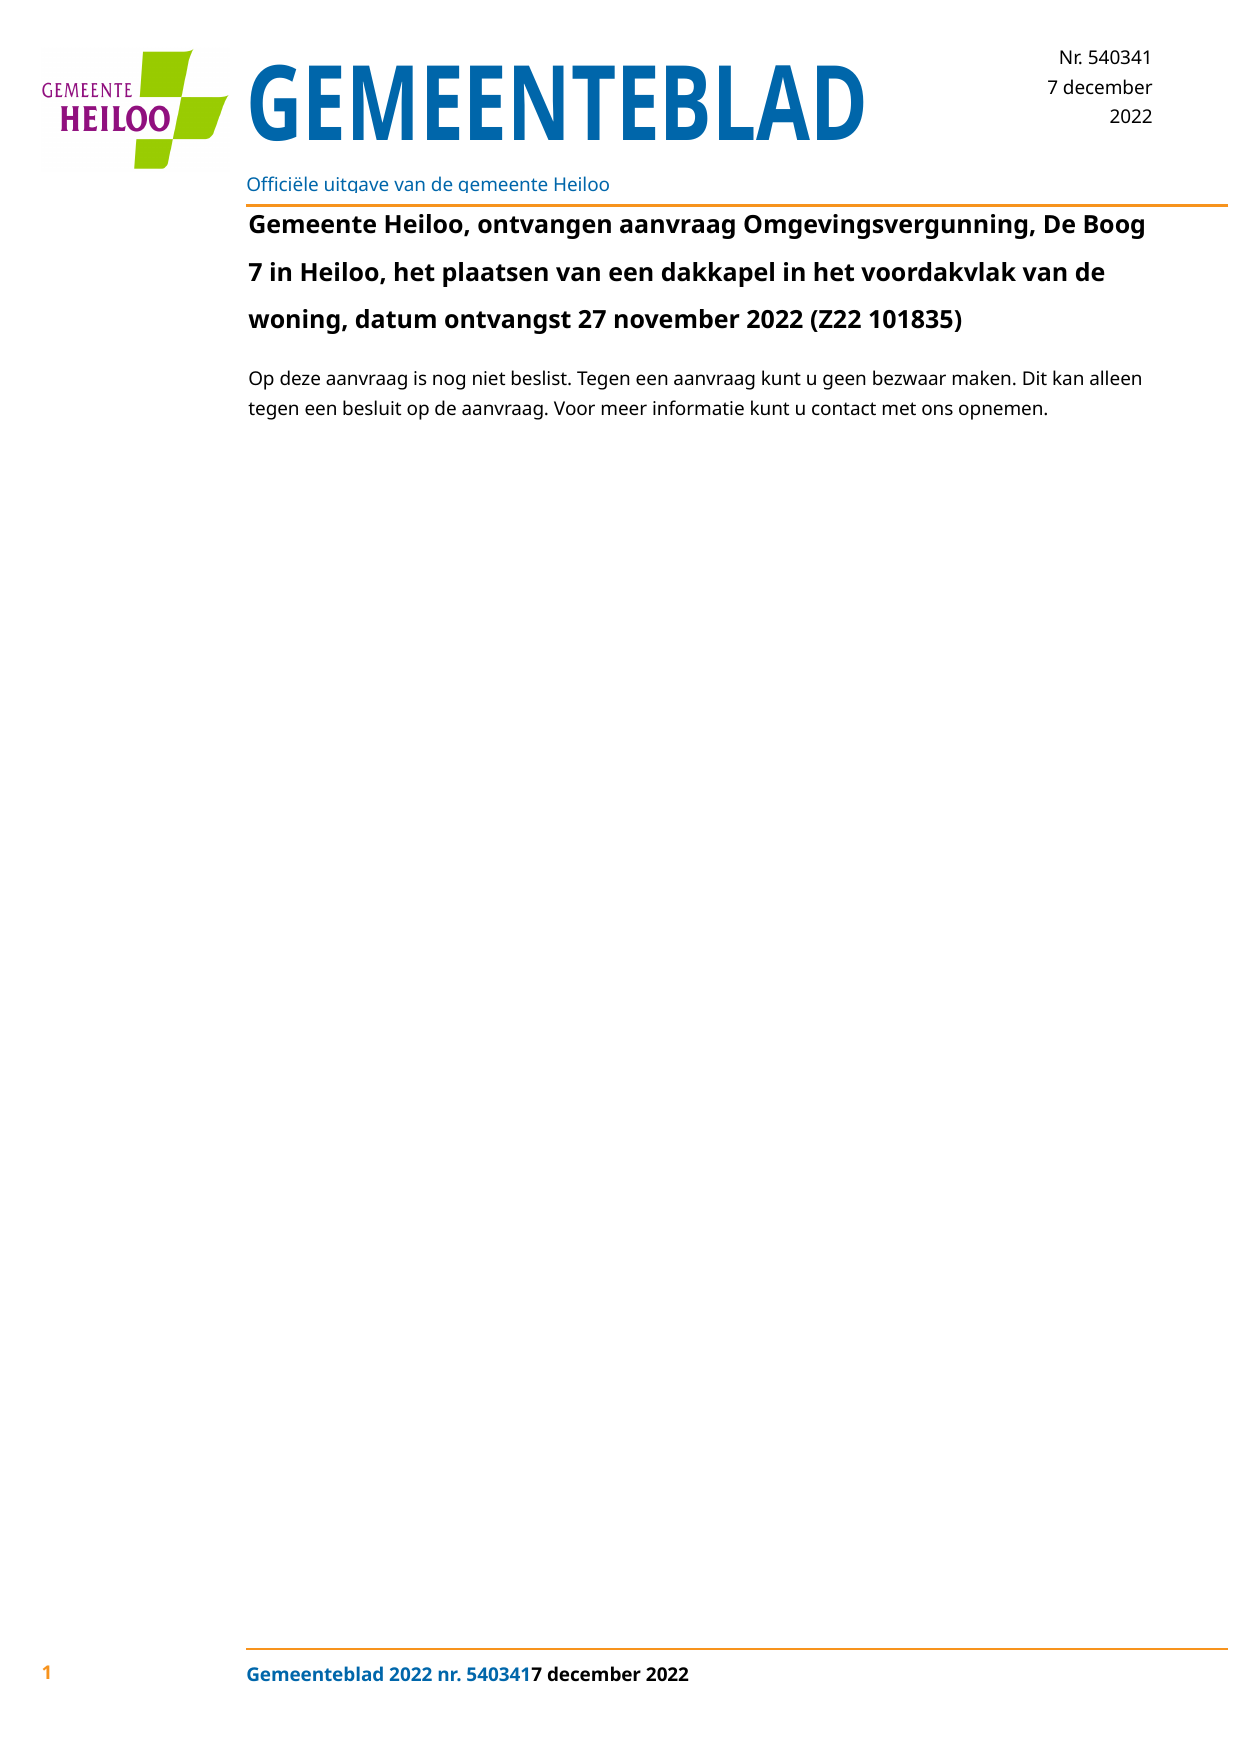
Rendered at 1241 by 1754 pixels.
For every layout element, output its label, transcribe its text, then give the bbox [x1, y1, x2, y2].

text Gemeente Heiloo, ontvangen aanvraag Omgevingsvergunning, De Boog 7 in Heiloo, het plaatsen van een dakkapel in het voordakvlak van de woning, datum ontvangst 27 november 2022 (Z22 101835) [248, 207, 1152, 336]
text Op deze aanvraag is nog niet beslist. Tegen een aanvraag kunt u geen bezwaar maken. Dit kan alleen tegen een besluit op de aanvraag. Voor meer informatie kunt u contact met ons opnemen. [248, 366, 1152, 421]
picture [41, 47, 231, 172]
